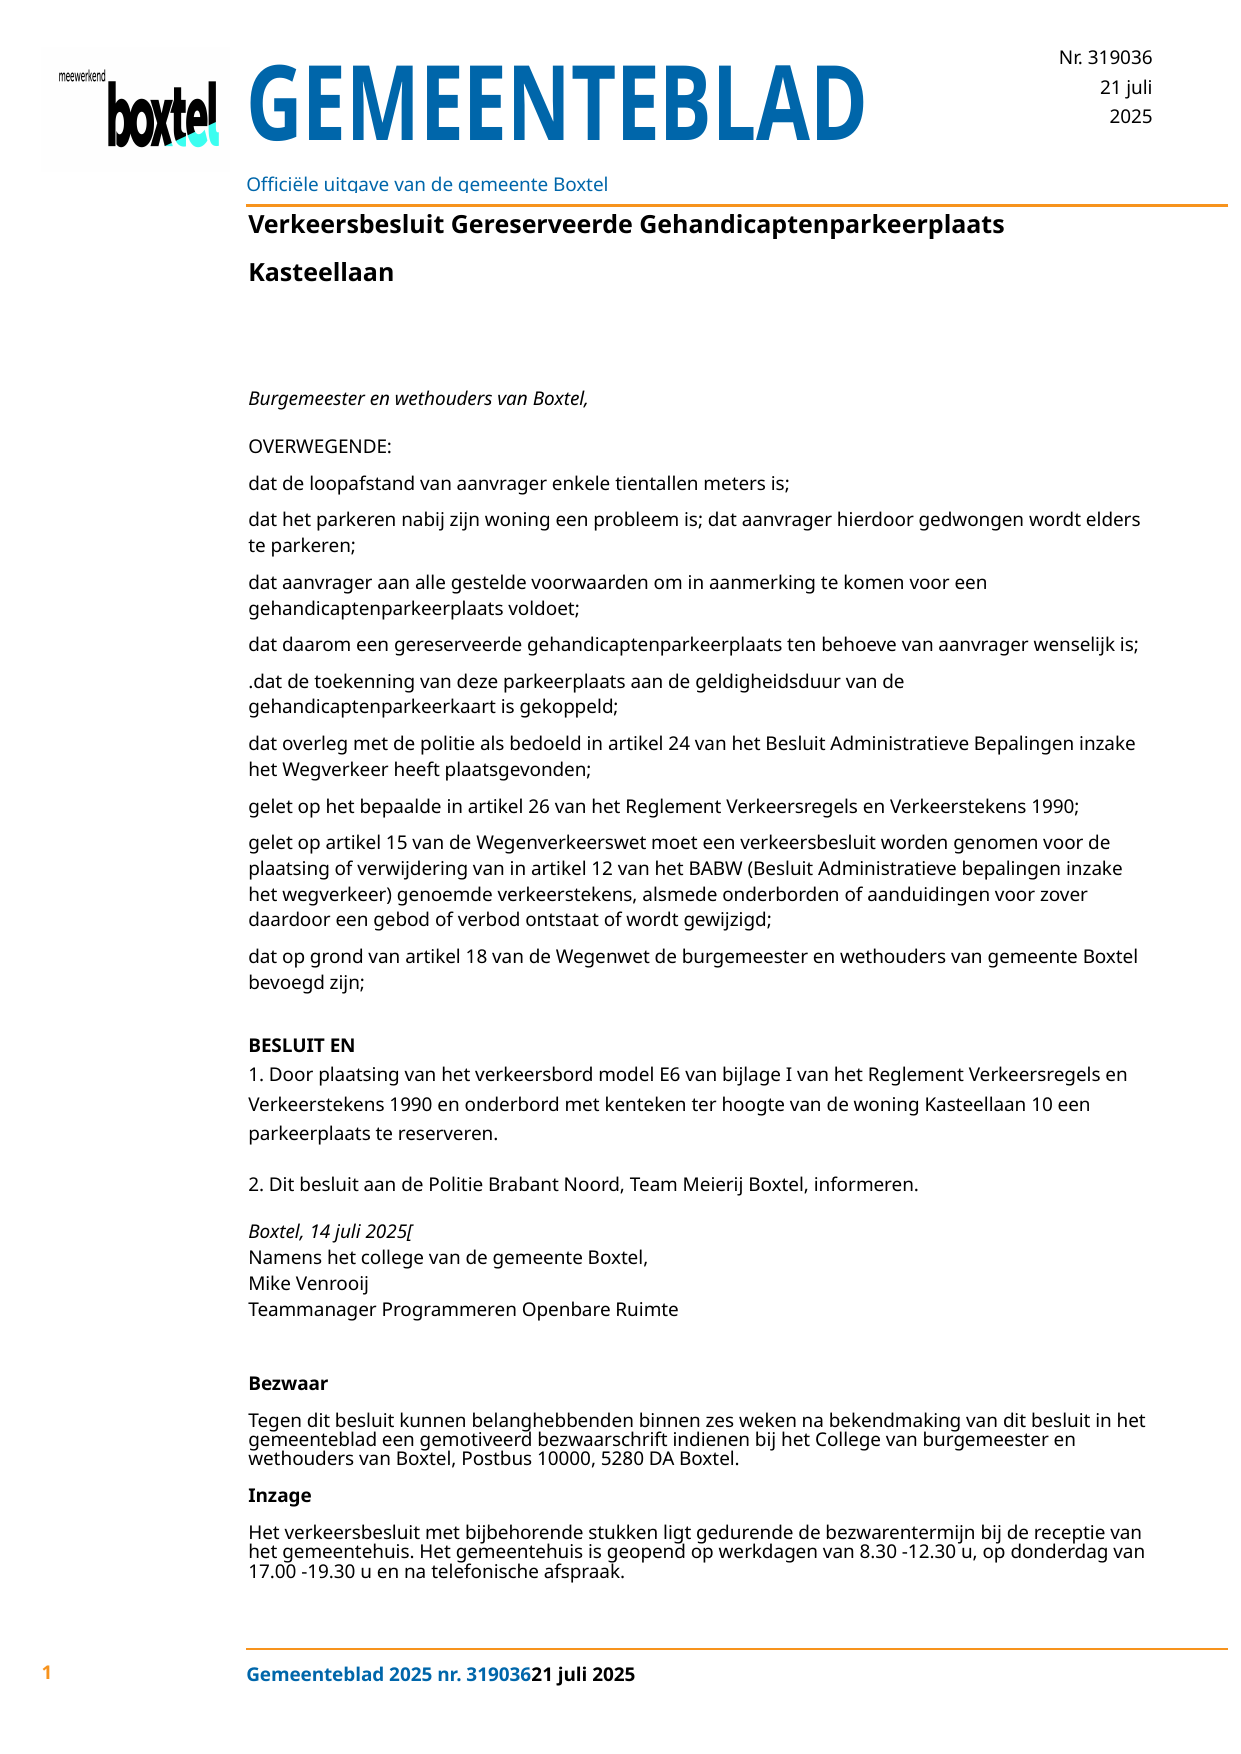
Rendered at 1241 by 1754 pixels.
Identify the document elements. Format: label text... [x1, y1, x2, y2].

text OVERWEGENDE: [248, 433, 1152, 459]
text Tegen dit besluit kunnen belanghebbenden binnen zes weken na bekendmaking van dit besluit in het gemeenteblad een gemotiveerd bezwaarschrift indienen bij het College van burgemeester en wethouders van Boxtel, Postbus 10000, 5280 DA Boxtel. [248, 1412, 1152, 1469]
text Namens het college van de gemeente Boxtel, [248, 1244, 1152, 1270]
text dat de loopafstand van aanvrager enkele tientallen meters is; [248, 470, 1152, 496]
picture [41, 47, 231, 172]
text Het verkeersbesluit met bijbehorende stukken ligt gedurende de bezwarentermijn bij de receptie van het gemeentehuis. Het gemeentehuis is geopend op werkdagen van 8.30 -12.30 u, op donderdag van 17.00 -19.30 u en na telefonische afspraak. [248, 1524, 1152, 1582]
text dat aanvrager aan alle gestelde voorwaarden om in aanmerking te komen voor een gehandicaptenparkeerplaats voldoet; [248, 569, 1152, 620]
text Mike Venrooij [248, 1270, 1152, 1296]
text gelet op artikel 15 van de Wegenverkeerswet moet een verkeersbesluit worden genomen voor de plaatsing of verwijdering van in artikel 12 van het BABW (Besluit Administratieve bepalingen inzake het wegverkeer) genoemde verkeerstekens, alsmede onderborden of aanduidingen voor zover daardoor een gebod of verbod ontstaat of wordt gewijzigd; [248, 829, 1152, 932]
text Verkeersbesluit Gereserveerde Gehandicaptenparkeerplaats Kasteellaan [248, 207, 1152, 288]
text 1. Door plaatsing van het verkeersbord model E6 van bijlage I van het Reglement Verkeersregels en Verkeerstekens 1990 en onderbord met kenteken ter hoogte van de woning Kasteellaan 10 een parkeerplaats te reserveren. [248, 1061, 1152, 1146]
text dat overleg met de politie als bedoeld in artikel 24 van het Besluit Administratieve Bepalingen inzake het Wegverkeer heeft plaatsgevonden; [248, 730, 1152, 782]
text Teammanager Programmeren Openbare Ruimte [248, 1296, 1152, 1322]
text gelet op het bepaalde in artikel 26 van het Reglement Verkeersregels en Verkeerstekens 1990; [248, 793, 1152, 818]
text dat op grond van artikel 18 van de Wegenwet de burgemeester en wethouders van gemeente Boxtel bevoegd zijn; [248, 943, 1152, 995]
text Boxtel, 14 juli 2025[ [248, 1219, 1152, 1244]
text .dat de toekenning van deze parkeerplaats aan de geldigheidsduur van de gehandicaptenparkeerkaart is gekoppeld; [248, 668, 1152, 719]
text Inzage [248, 1487, 1152, 1506]
text BESLUIT EN [248, 1032, 1152, 1057]
text Burgemeester en wethouders van Boxtel, [248, 386, 1152, 411]
text 2. Dit besluit aan de Politie Brabant Noord, Team Meierij Boxtel, informeren. [248, 1171, 1152, 1197]
text dat daarom een gereserveerde gehandicaptenparkeerplaats ten behoeve van aanvrager wenselijk is; [248, 631, 1152, 657]
text dat het parkeren nabij zijn woning een probleem is; dat aanvrager hierdoor gedwongen wordt elders te parkeren; [248, 507, 1152, 558]
text Bezwaar [248, 1374, 1152, 1394]
